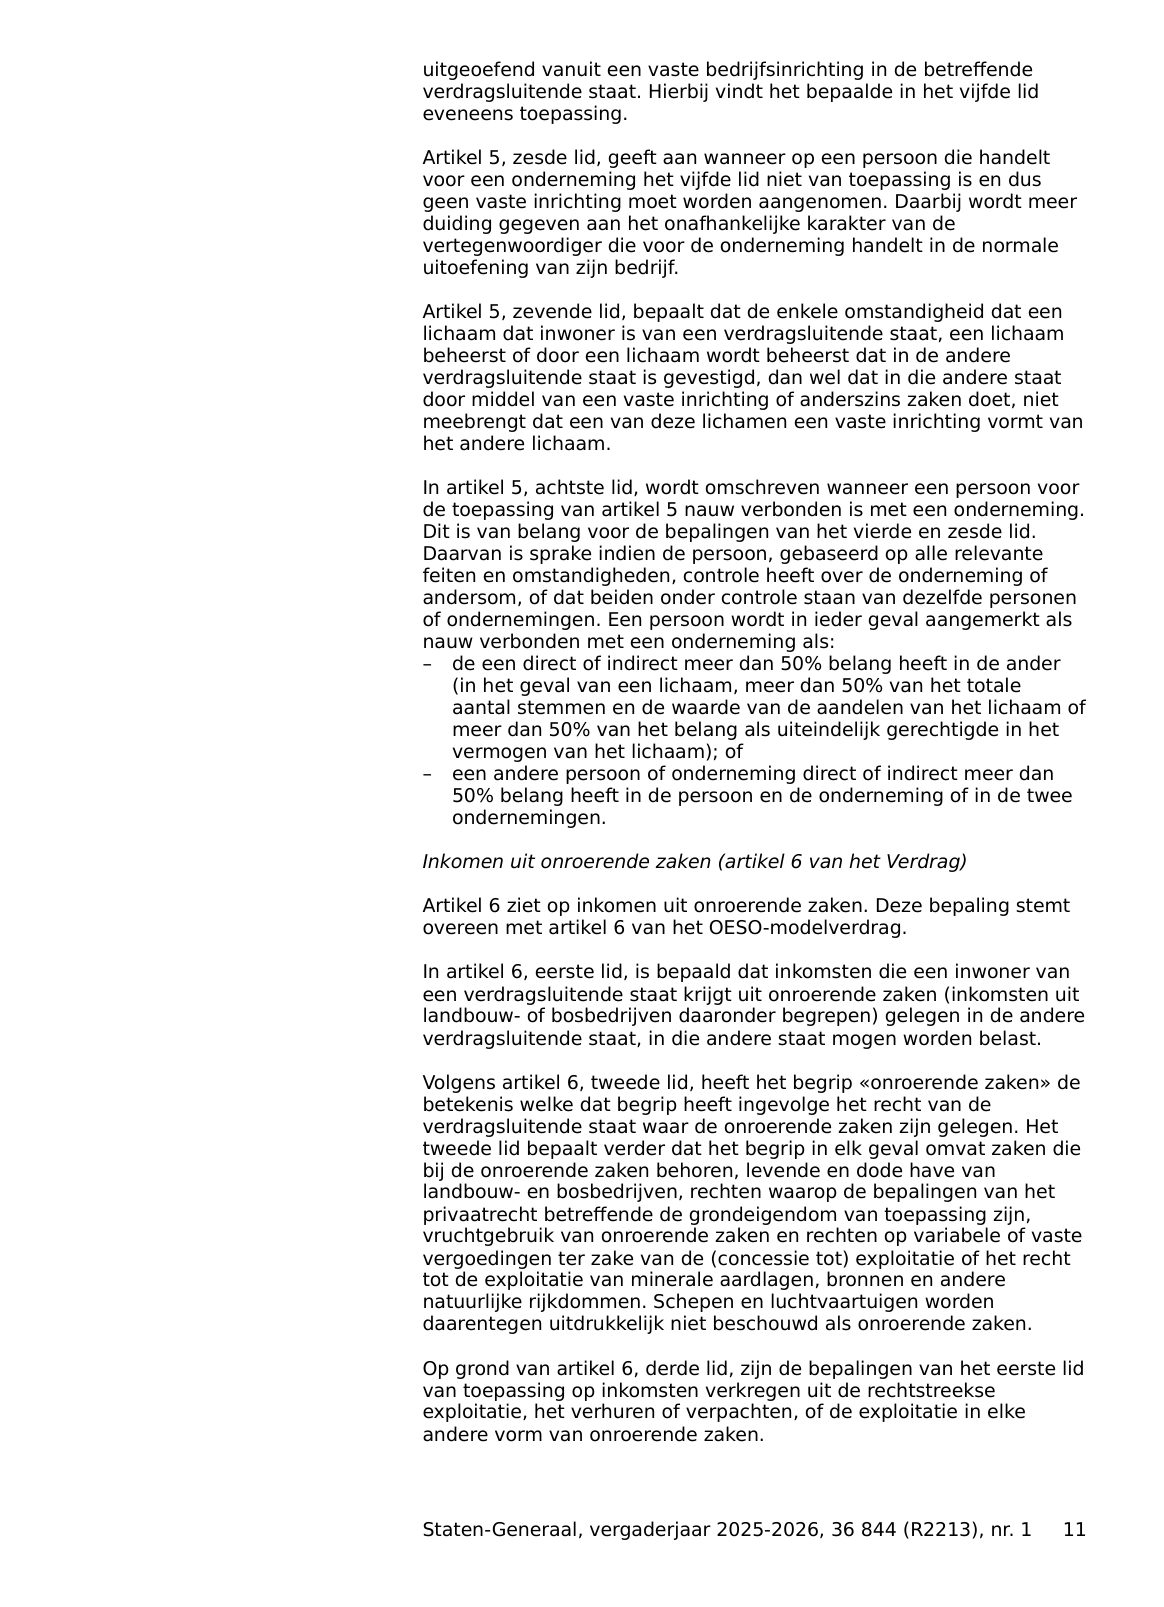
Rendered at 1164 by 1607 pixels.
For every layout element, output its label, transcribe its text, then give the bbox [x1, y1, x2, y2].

text Volgens artikel 6, tweede lid, heeft het begrip «onroerende zaken» de betekenis welke dat begrip heeft ingevolge het recht van de verdragsluitende staat waar de onroerende zaken zijn gelegen. Het tweede lid bepaalt verder dat het begrip in elk geval omvat zaken die bij de onroerende zaken behoren, levende en dode have van landbouw- en bosbedrijven, rechten waarop de bepalingen van het privaatrecht betreffende de grondeigendom van toepassing zijn, vruchtgebruik van onroerende zaken en rechten op variabele of vaste vergoedingen ter zake van de (concessie tot) exploitatie of het recht tot de exploitatie van minerale aardlagen, bronnen en andere natuurlijke rijkdommen. Schepen en luchtvaartuigen worden daarentegen uitdrukkelijk niet beschouwd als onroerende zaken. [422, 1072, 1087, 1335]
text Op grond van artikel 6, derde lid, zijn de bepalingen van het eerste lid van toepassing op inkomsten verkregen uit de rechtstreekse exploitatie, het verhuren of verpachten, of de exploitatie in elke andere vorm van onroerende zaken. [422, 1357, 1087, 1445]
text Artikel 5, zesde lid, geeft aan wanneer op een persoon die handelt voor een onderneming het vijfde lid niet van toepassing is en dus geen vaste inrichting moet worden aangenomen. Daarbij wordt meer duiding gegeven aan het onafhankelijke karakter van de vertegenwoordiger die voor de onderneming handelt in de normale uitoefening van zijn bedrijf. [422, 147, 1087, 279]
text – een andere persoon of onderneming direct of indirect meer dan 50% belang heeft in de persoon en de onderneming of in de twee ondernemingen. [422, 763, 1087, 829]
text In artikel 6, eerste lid, is bepaald dat inkomsten die een inwoner van een verdragsluitende staat krijgt uit onroerende zaken (inkomsten uit landbouw- of bosbedrijven daaronder begrepen) gelegen in de andere verdragsluitende staat, in die andere staat mogen worden belast. [422, 961, 1087, 1049]
text In artikel 5, achtste lid, wordt omschreven wanneer een persoon voor de toepassing van artikel 5 nauw verbonden is met een onderneming. Dit is van belang voor de bepalingen van het vierde en zesde lid. Daarvan is sprake indien de persoon, gebaseerd op alle relevante feiten en omstandigheden, controle heeft over de onderneming of andersom, of dat beiden onder controle staan van dezelfde personen of ondernemingen. Een persoon wordt in ieder geval aangemerkt als nauw verbonden met een onderneming als: [422, 477, 1087, 653]
text Artikel 6 ziet op inkomen uit onroerende zaken. Deze bepaling stemt overeen met artikel 6 van het OESO-modelverdrag. [422, 895, 1087, 939]
text Artikel 5, zevende lid, bepaalt dat de enkele omstandigheid dat een lichaam dat inwoner is van een verdragsluitende staat, een lichaam beheerst of door een lichaam wordt beheerst dat in de andere verdragsluitende staat is gevestigd, dan wel dat in die andere staat door middel van een vaste inrichting of anderszins zaken doet, niet meebrengt dat een van deze lichamen een vaste inrichting vormt van het andere lichaam. [422, 301, 1087, 455]
text – de een direct of indirect meer dan 50% belang heeft in de ander (in het geval van een lichaam, meer dan 50% van het totale aantal stemmen en de waarde van de aandelen van het lichaam of meer dan 50% van het belang als uiteindelijk gerechtigde in het vermogen van het lichaam); of [422, 653, 1087, 763]
text uitgeoefend vanuit een vaste bedrijfsinrichting in de betreffende verdragsluitende staat. Hierbij vindt het bepaalde in het vijfde lid eveneens toepassing. [422, 59, 1087, 125]
subtitle Inkomen uit onroerende zaken (artikel 6 van het Verdrag) [422, 851, 1087, 873]
